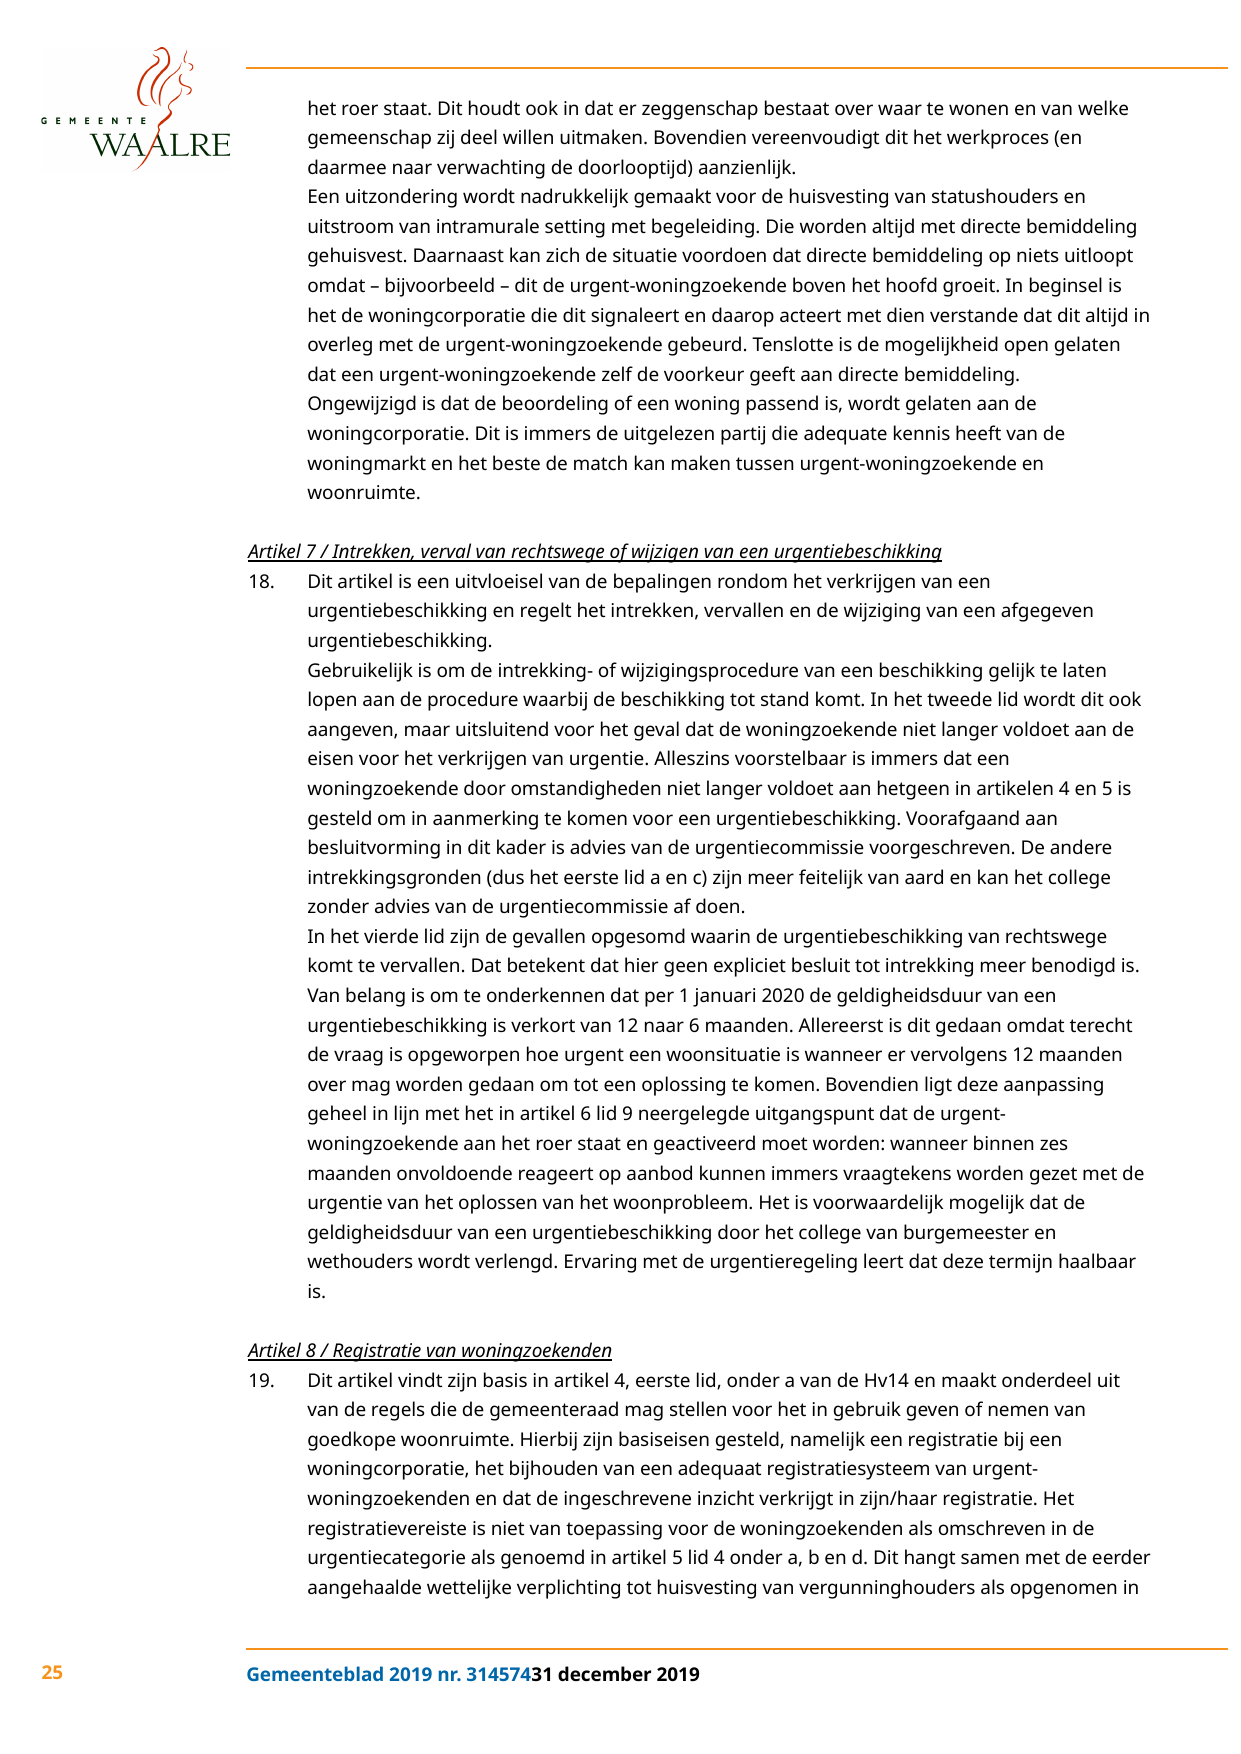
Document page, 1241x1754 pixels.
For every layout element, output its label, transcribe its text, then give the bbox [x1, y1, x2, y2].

text Artikel 7 / Intrekken, verval van rechtswege of wijzigen van een urgentiebeschikking [248, 538, 1152, 564]
list Ongewijzigd is dat de beoordeling of een woning passend is, wordt gelaten aan de woningcorporatie. Dit is immers de uitgelezen partij die adequate kennis heeft van de woningmarkt en het beste de match kan maken tussen urgent-woningzoekende en woonruimte. [248, 391, 1152, 505]
list Dit artikel vindt zijn basis in artikel 4, eerste lid, onder a van de Hv14 en maakt onderdeel uit van de regels die de gemeenteraad mag stellen voor het in gebruik geven of nemen van goedkope woonruimte. Hierbij zijn basiseisen gesteld, namelijk een registratie bij een woningcorporatie, het bijhouden van een adequaat registratiesysteem van urgent-woningzoekenden en dat de ingeschrevene inzicht verkrijgt in zijn/haar registratie. Het registratievereiste is niet van toepassing voor de woningzoekenden als omschreven in de urgentiecategorie als genoemd in artikel 5 lid 4 onder a, b en d. Dit hangt samen met de eerder aangehaalde wettelijke verplichting tot huisvesting van vergunninghouders als opgenomen in [248, 1367, 1152, 1600]
list Gebruikelijk is om de intrekking- of wijzigingsprocedure van een beschikking gelijk te laten lopen aan de procedure waarbij de beschikking tot stand komt. In het tweede lid wordt dit ook aangeven, maar uitsluitend voor het geval dat de woningzoekende niet langer voldoet aan de eisen voor het verkrijgen van urgentie. Alleszins voorstelbaar is immers dat een woningzoekende door omstandigheden niet langer voldoet aan hetgeen in artikelen 4 en 5 is gesteld om in aanmerking te komen voor een urgentiebeschikking. Voorafgaand aan besluitvorming in dit kader is advies van de urgentiecommissie voorgeschreven. De andere intrekkingsgronden (dus het eerste lid a en c) zijn meer feitelijk van aard en kan het college zonder advies van de urgentiecommissie af doen. [248, 657, 1152, 919]
text Artikel 8 / Registratie van woningzoekenden [248, 1337, 1152, 1363]
list Dit artikel is een uitvloeisel van de bepalingen rondom het verkrijgen van een urgentiebeschikking en regelt het intrekken, vervallen en de wijziging van een afgegeven urgentiebeschikking. [248, 568, 1152, 653]
list het roer staat. Dit houdt ook in dat er zeggenschap bestaat over waar te wonen en van welke gemeenschap zij deel willen uitmaken. Bovendien vereenvoudigt dit het werkproces (en daarmee naar verwachting de doorlooptijd) aanzienlijk. [248, 95, 1152, 180]
picture [41, 47, 231, 172]
list In het vierde lid zijn de gevallen opgesomd waarin de urgentiebeschikking van rechtswege komt te vervallen. Dat betekent dat hier geen expliciet besluit tot intrekking meer benodigd is. Van belang is om te onderkennen dat per 1 januari 2020 de geldigheidsduur van een urgentiebeschikking is verkort van 12 naar 6 maanden. Allereerst is dit gedaan omdat terecht de vraag is opgeworpen hoe urgent een woonsituatie is wanneer er vervolgens 12 maanden over mag worden gedaan om tot een oplossing te komen. Bovendien ligt deze aanpassing geheel in lijn met het in artikel 6 lid 9 neergelegde uitgangspunt dat de urgent-woningzoekende aan het roer staat en geactiveerd moet worden: wanneer binnen zes maanden onvoldoende reageert op aanbod kunnen immers vraagtekens worden gezet met de urgentie van het oplossen van het woonprobleem. Het is voorwaardelijk mogelijk dat de geldigheidsduur van een urgentiebeschikking door het college van burgemeester en wethouders wordt verlengd. Ervaring met de urgentieregeling leert dat deze termijn haalbaar is. [248, 923, 1152, 1304]
list Een uitzondering wordt nadrukkelijk gemaakt voor de huisvesting van statushouders en uitstroom van intramurale setting met begeleiding. Die worden altijd met directe bemiddeling gehuisvest. Daarnaast kan zich de situatie voordoen dat directe bemiddeling op niets uitloopt omdat – bijvoorbeeld – dit de urgent-woningzoekende boven het hoofd groeit. In beginsel is het de woningcorporatie die dit signaleert en daarop acteert met dien verstande dat dit altijd in overleg met de urgent-woningzoekende gebeurd. Tenslotte is de mogelijkheid open gelaten dat een urgent-woningzoekende zelf de voorkeur geeft aan directe bemiddeling. [248, 183, 1152, 387]
